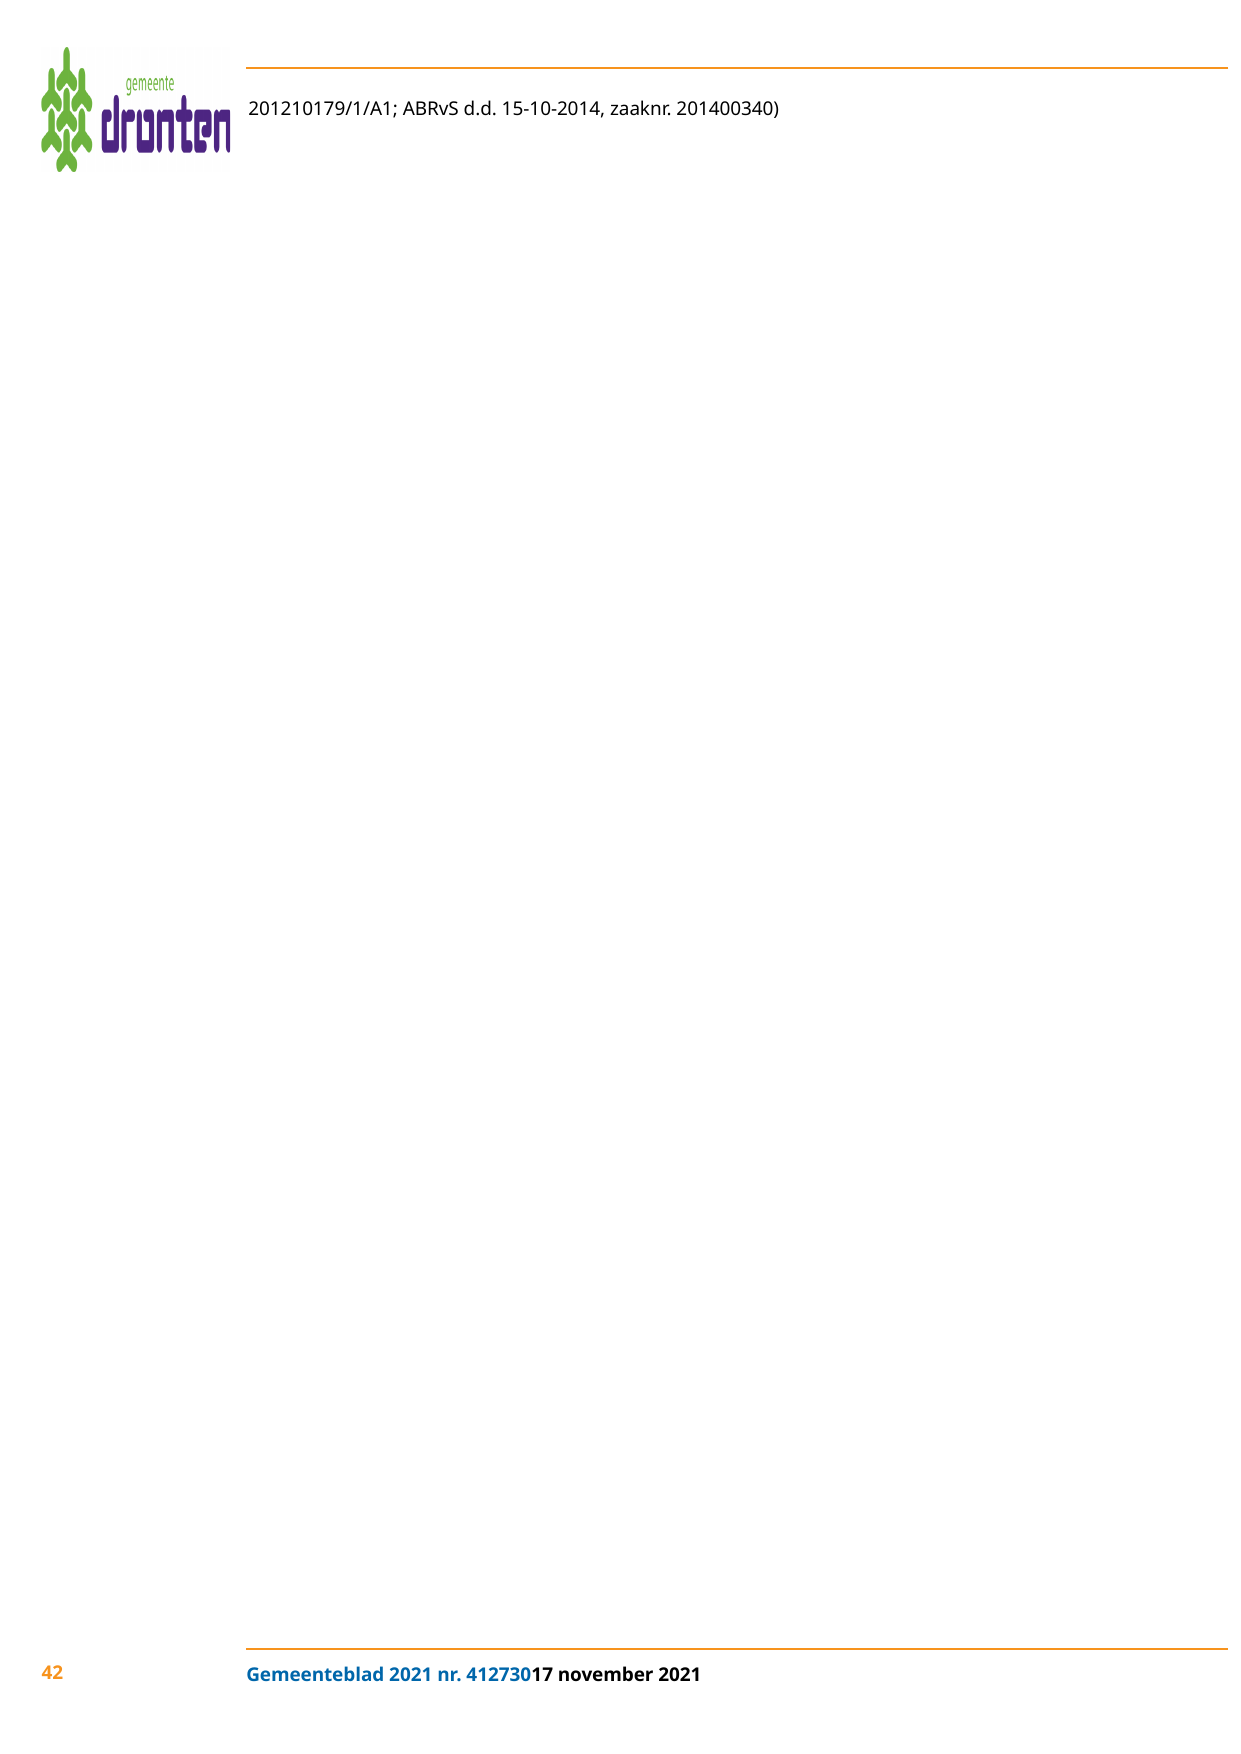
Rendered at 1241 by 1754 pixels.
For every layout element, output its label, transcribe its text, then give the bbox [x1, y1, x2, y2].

picture [41, 47, 231, 172]
text 201210179/1/A1; ABRvS d.d. 15-10-2014, zaaknr. 201400340) [248, 95, 1152, 121]
